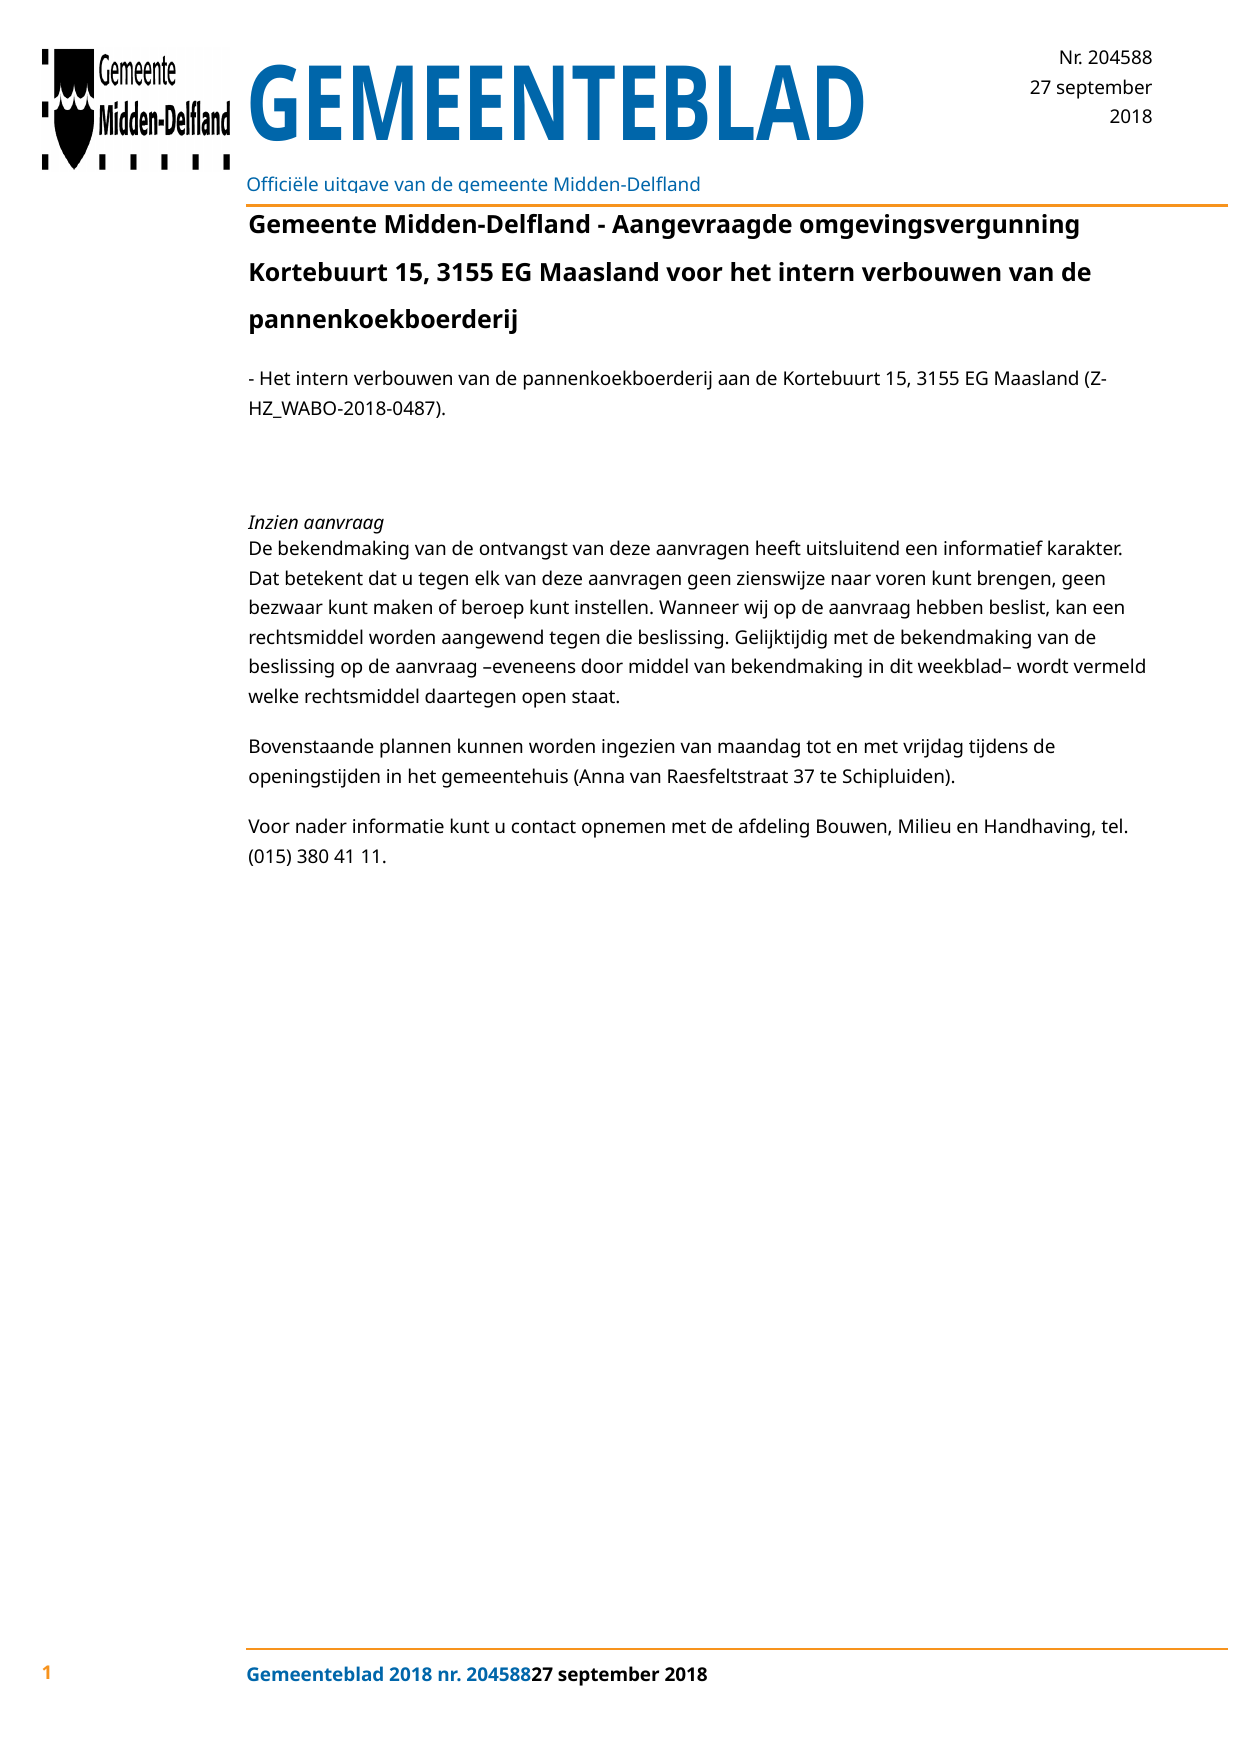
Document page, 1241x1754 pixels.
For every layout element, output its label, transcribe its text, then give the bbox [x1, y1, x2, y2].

text Bovenstaande plannen kunnen worden ingezien van maandag tot en met vrijdag tijdens de openingstijden in het gemeentehuis (Anna van Raesfeltstraat 37 te Schipluiden). [248, 733, 1152, 789]
text De bekendmaking van de ontvangst van deze aanvragen heeft uitsluitend een informatief karakter. Dat betekent dat u tegen elk van deze aanvragen geen zienswijze naar voren kunt brengen, geen bezwaar kunt maken of beroep kunt instellen. Wanneer wij op de aanvraag hebben beslist, kan een rechtsmiddel worden aangewend tegen die beslissing. Gelijktijdig met de bekendmaking van de beslissing op de aanvraag –eveneens door middel van bekendmaking in dit weekblad– wordt vermeld welke rechtsmiddel daartegen open staat. [248, 535, 1152, 709]
picture [41, 47, 231, 172]
text - Het intern verbouwen van de pannenkoekboerderij aan de Kortebuurt 15, 3155 EG Maasland (Z-HZ_WABO-2018-0487). [248, 366, 1152, 421]
text Voor nader informatie kunt u contact opnemen met de afdeling Bouwen, Milieu en Handhaving, tel. (015) 380 41 11. [248, 813, 1152, 869]
text Gemeente Midden-Delfland - Aangevraagde omgevingsvergunning Kortebuurt 15, 3155 EG Maasland voor het intern verbouwen van de pannenkoekboerderij [248, 207, 1152, 336]
text Inzien aanvraag [248, 509, 1152, 535]
